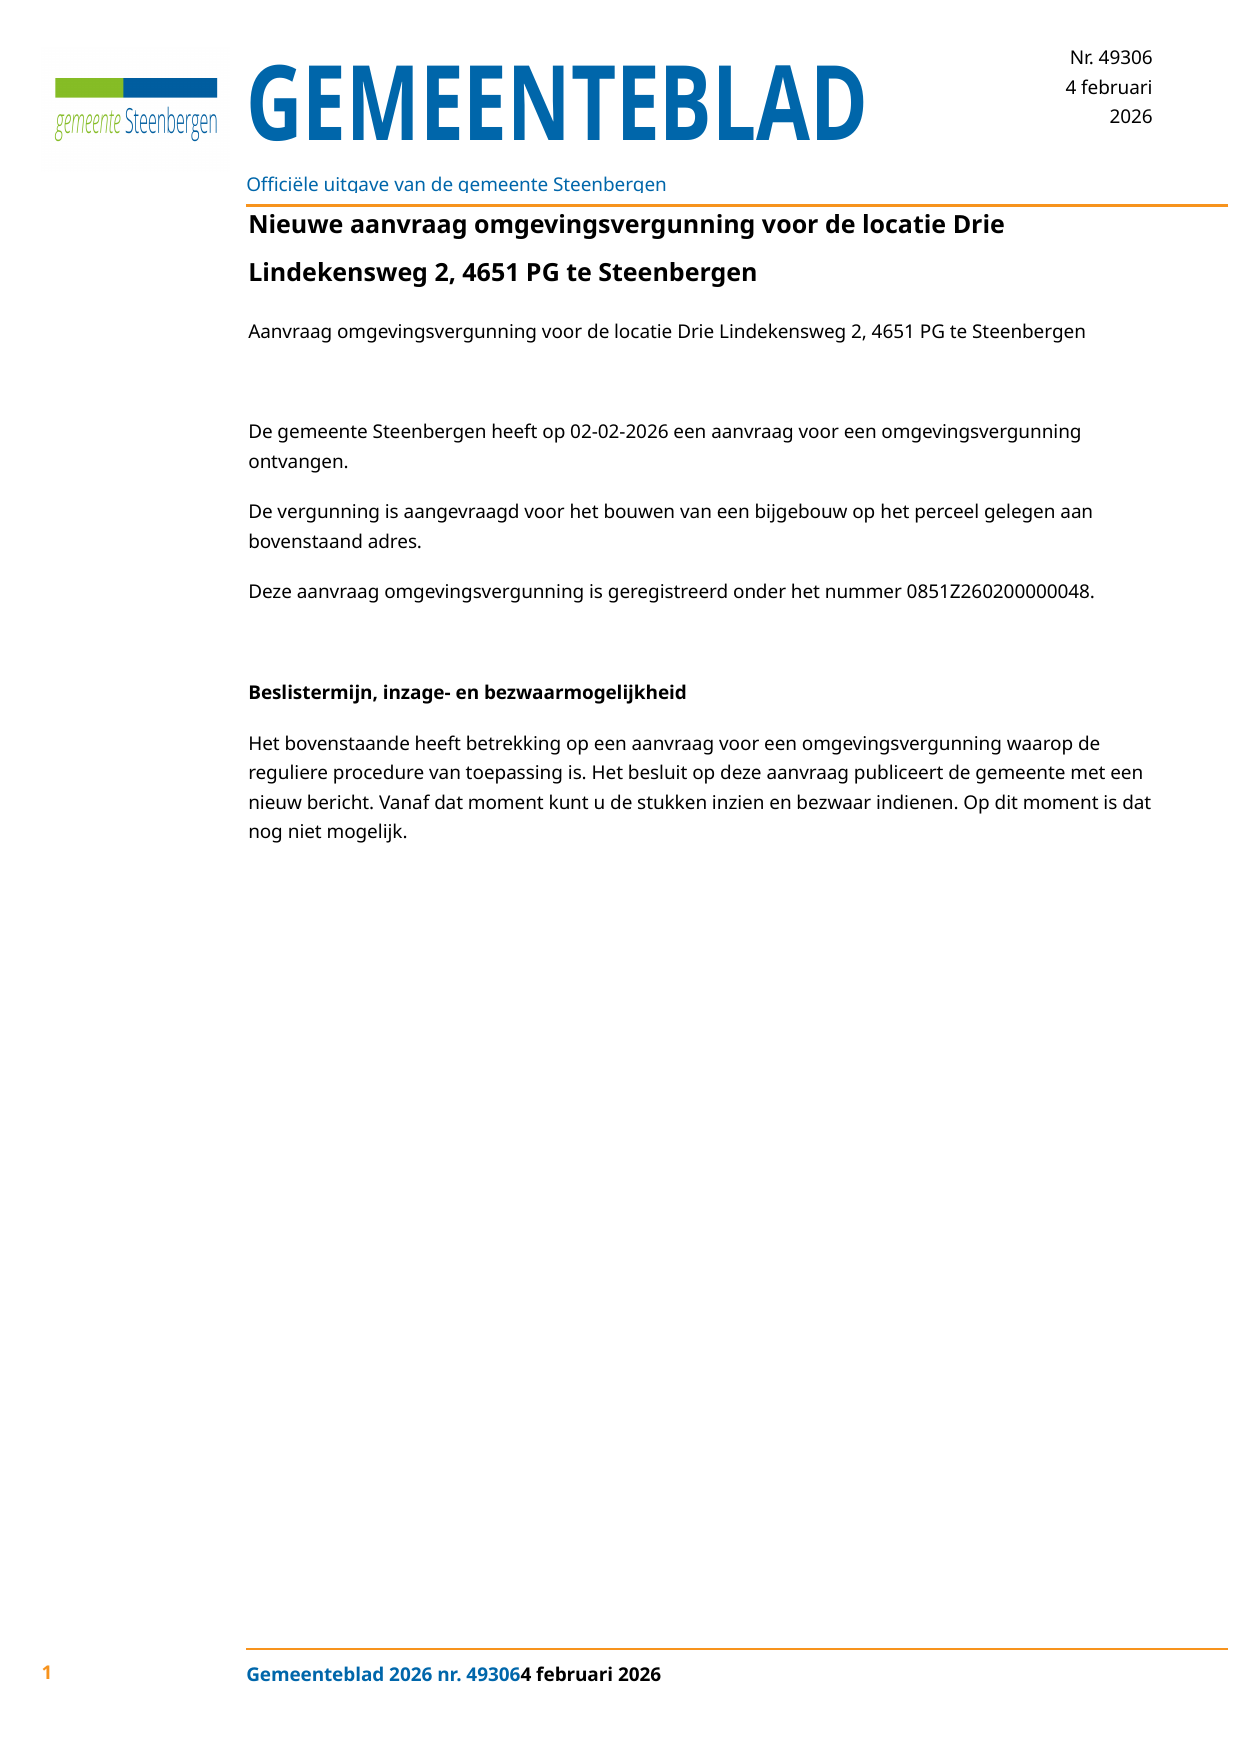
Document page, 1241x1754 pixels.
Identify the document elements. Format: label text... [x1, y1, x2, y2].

text Aanvraag omgevingsvergunning voor de locatie Drie Lindekensweg 2, 4651 PG te Steenbergen [248, 318, 1152, 344]
picture [41, 47, 231, 172]
text Nieuwe aanvraag omgevingsvergunning voor de locatie Drie Lindekensweg 2, 4651 PG te Steenbergen [248, 207, 1152, 288]
text De vergunning is aangevraagd voor het bouwen van een bijgebouw op het perceel gelegen aan bovenstaand adres. [248, 499, 1152, 554]
text Deze aanvraag omgevingsvergunning is geregistreerd onder het nummer 0851Z260200000048. [248, 579, 1152, 604]
text De gemeente Steenbergen heeft op 02-02-2026 een aanvraag voor een omgevingsvergunning ontvangen. [248, 419, 1152, 474]
text Beslistermijn, inzage- en bezwaarmogelijkheid [248, 679, 1152, 705]
text Het bovenstaande heeft betrekking op een aanvraag voor een omgevingsvergunning waarop de reguliere procedure van toepassing is. Het besluit op deze aanvraag publiceert de gemeente met een nieuw bericht. Vanaf dat moment kunt u de stukken inzien en bezwaar indienen. Op dit moment is dat nog niet mogelijk. [248, 730, 1152, 844]
